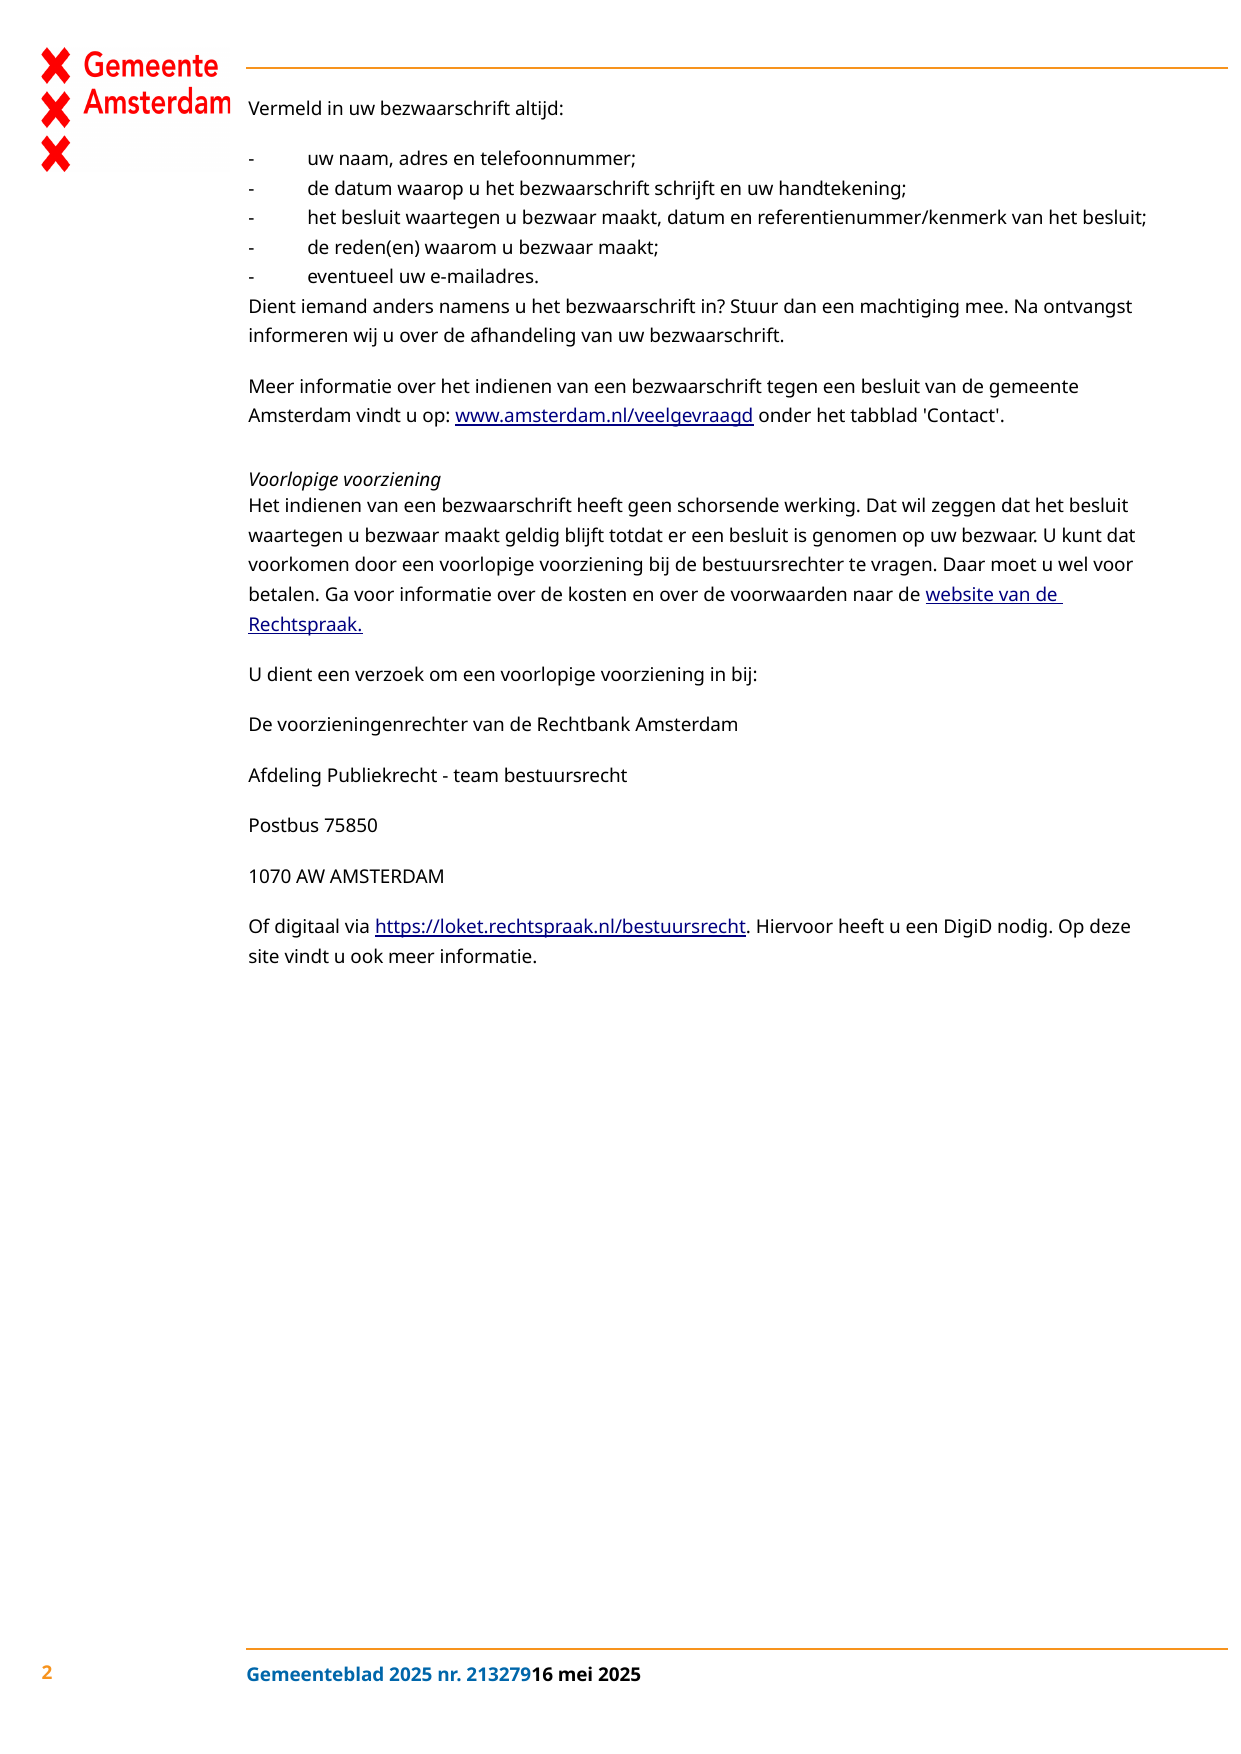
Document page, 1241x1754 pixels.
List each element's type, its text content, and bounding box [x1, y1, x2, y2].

text 1070 AW AMSTERDAM [248, 863, 1152, 888]
text Voorlopige voorziening [248, 467, 1152, 492]
list de reden(en) waarom u bezwaar maakt; [248, 234, 1152, 260]
text Het indienen van een bezwaarschrift heeft geen schorsende werking. Dat wil zeggen dat het besluit waartegen u bezwaar maakt geldig blijft totdat er een besluit is genomen op uw bezwaar. U kunt dat voorkomen door een voorlopige voorziening bij de bestuursrechter te vragen. Daar moet u wel voor betalen. Ga voor informatie over de kosten en over de voorwaarden naar de website van de Rechtspraak. [248, 492, 1152, 636]
list de datum waarop u het bezwaarschrift schrijft en uw handtekening; [248, 175, 1152, 201]
text Meer informatie over het indienen van een bezwaarschrift tegen een besluit van de gemeente Amsterdam vindt u op: www.amsterdam.nl/veelgevraagd onder het tabblad 'Contact'. [248, 373, 1152, 428]
text Vermeld in uw bezwaarschrift altijd: [248, 95, 1152, 121]
text Afdeling Publiekrecht - team bestuursrecht [248, 762, 1152, 788]
list uw naam, adres en telefoonnummer; [248, 145, 1152, 171]
text Of digitaal via https://loket.rechtspraak.nl/bestuursrecht. Hiervoor heeft u een DigiD nodig. Op deze site vindt u ook meer informatie. [248, 913, 1152, 968]
text Postbus 75850 [248, 812, 1152, 838]
text De voorzieningenrechter van de Rechtbank Amsterdam [248, 712, 1152, 737]
text Dient iemand anders namens u het bezwaarschrift in? Stuur dan een machtiging mee. Na ontvangst informeren wij u over de afhandeling van uw bezwaarschrift. [248, 293, 1152, 348]
list eventueel uw e-mailadres. [248, 263, 1152, 289]
text U dient een verzoek om een voorlopige voorziening in bij: [248, 661, 1152, 687]
list het besluit waartegen u bezwaar maakt, datum en referentienummer/kenmerk van het besluit; [248, 204, 1152, 230]
picture [41, 47, 231, 172]
